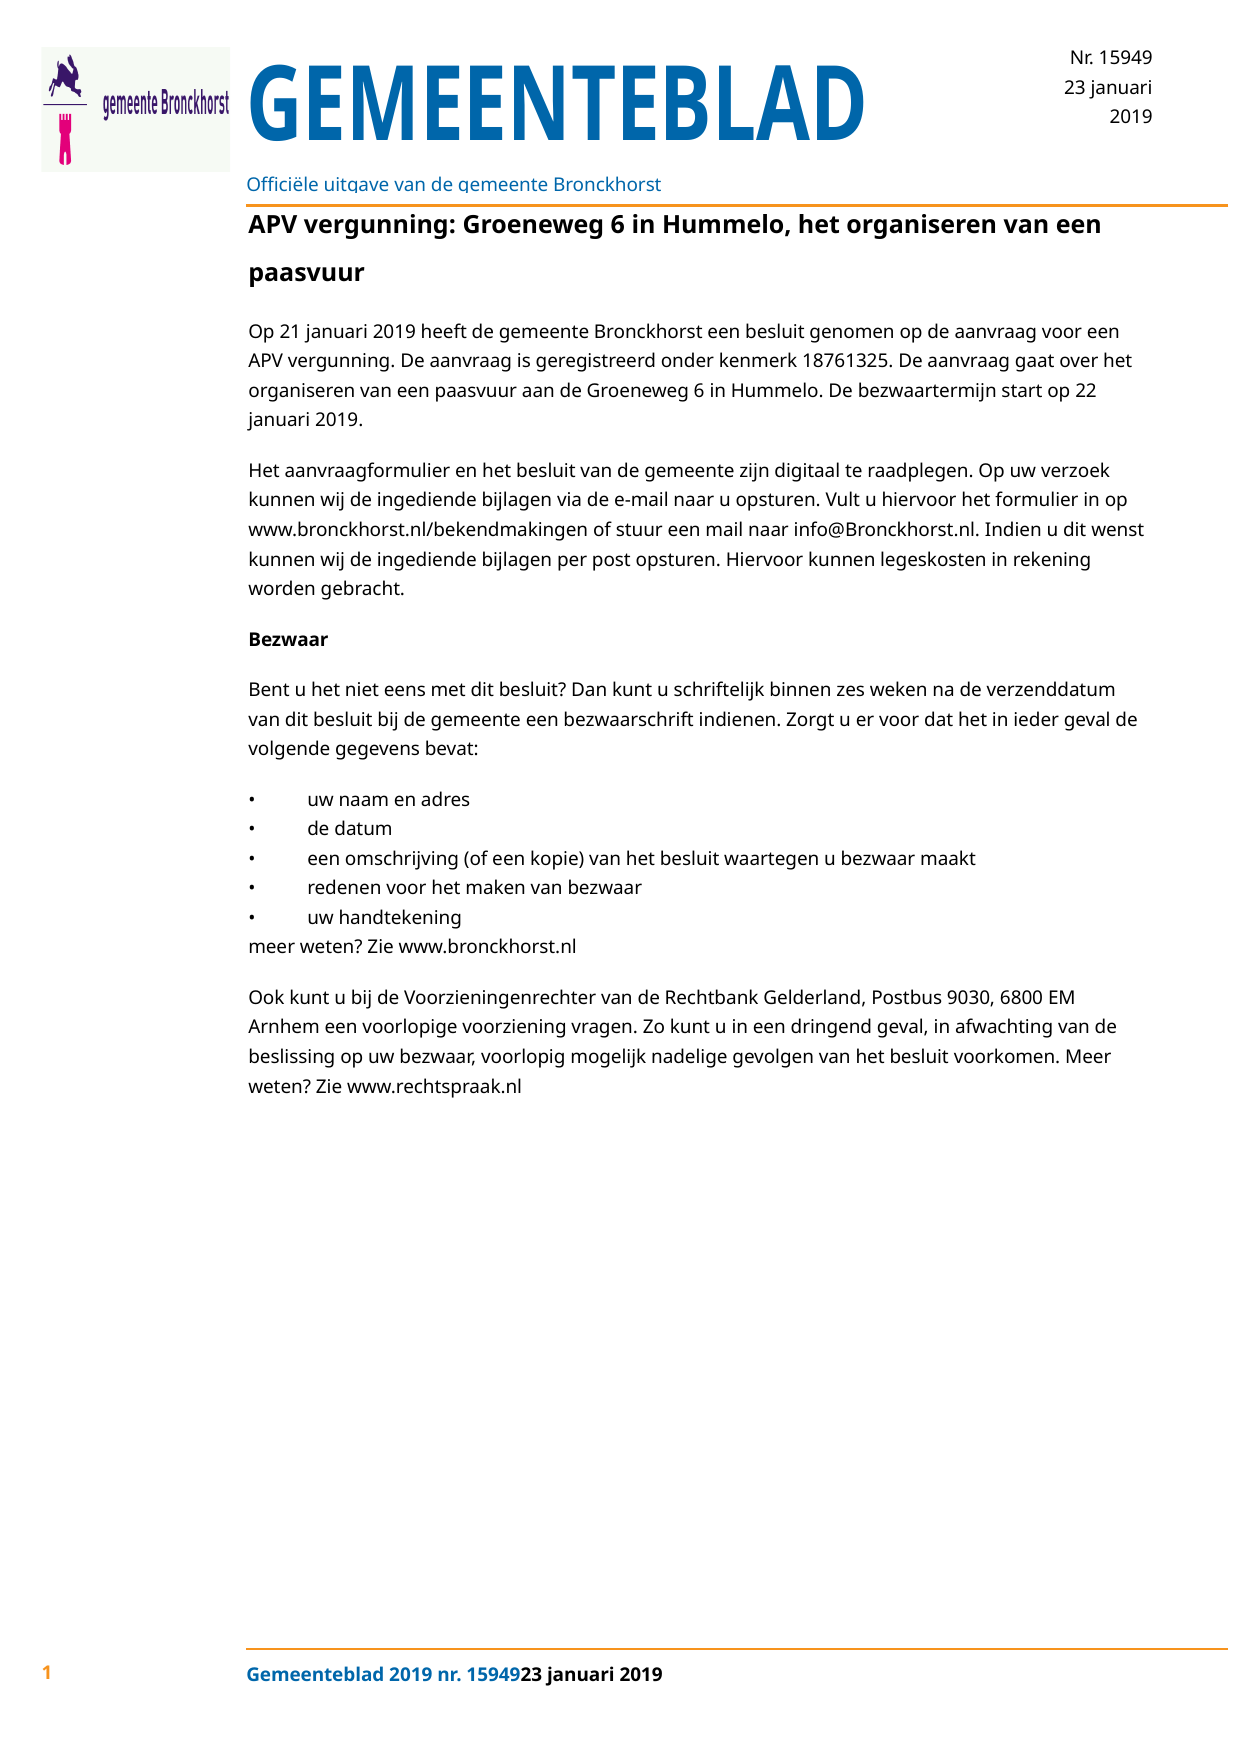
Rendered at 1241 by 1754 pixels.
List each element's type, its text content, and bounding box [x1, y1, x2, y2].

picture [41, 47, 231, 172]
text Het aanvraagformulier en het besluit van de gemeente zijn digitaal te raadplegen. Op uw verzoek kunnen wij de ingediende bijlagen via de e-mail naar u opsturen. Vult u hiervoor het formulier in op www.bronckhorst.nl/bekendmakingen of stuur een mail naar info@Bronckhorst.nl. Indien u dit wenst kunnen wij de ingediende bijlagen per post opsturen. Hiervoor kunnen legeskosten in rekening worden gebracht. [248, 457, 1152, 601]
list redenen voor het maken van bezwaar [248, 874, 1152, 900]
list uw handtekening [248, 904, 1152, 930]
text Bezwaar [248, 626, 1152, 652]
text Bent u het niet eens met dit besluit? Dan kunt u schriftelijk binnen zes weken na de verzenddatum van dit besluit bij de gemeente een bezwaarschrift indienen. Zorgt u er voor dat het in ieder geval de volgende gegevens bevat: [248, 676, 1152, 761]
list uw naam en adres [248, 786, 1152, 812]
text Op 21 januari 2019 heeft de gemeente Bronckhorst een besluit genomen op de aanvraag voor een APV vergunning. De aanvraag is geregistreerd onder kenmerk 18761325. De aanvraag gaat over het organiseren van een paasvuur aan de Groeneweg 6 in Hummelo. De bezwaartermijn start op 22 januari 2019. [248, 318, 1152, 432]
list een omschrijving (of een kopie) van het besluit waartegen u bezwaar maakt [248, 845, 1152, 871]
text APV vergunning: Groeneweg 6 in Hummelo, het organiseren van een paasvuur [248, 207, 1152, 288]
text meer weten? Zie www.bronckhorst.nl [248, 934, 1152, 959]
list de datum [248, 815, 1152, 841]
text Ook kunt u bij de Voorzieningenrechter van de Rechtbank Gelderland, Postbus 9030, 6800 EM Arnhem een voorlopige voorziening vragen. Zo kunt u in een dringend geval, in afwachting van de beslissing op uw bezwaar, voorlopig mogelijk nadelige gevolgen van het besluit voorkomen. Meer weten? Zie www.rechtspraak.nl [248, 984, 1152, 1099]
